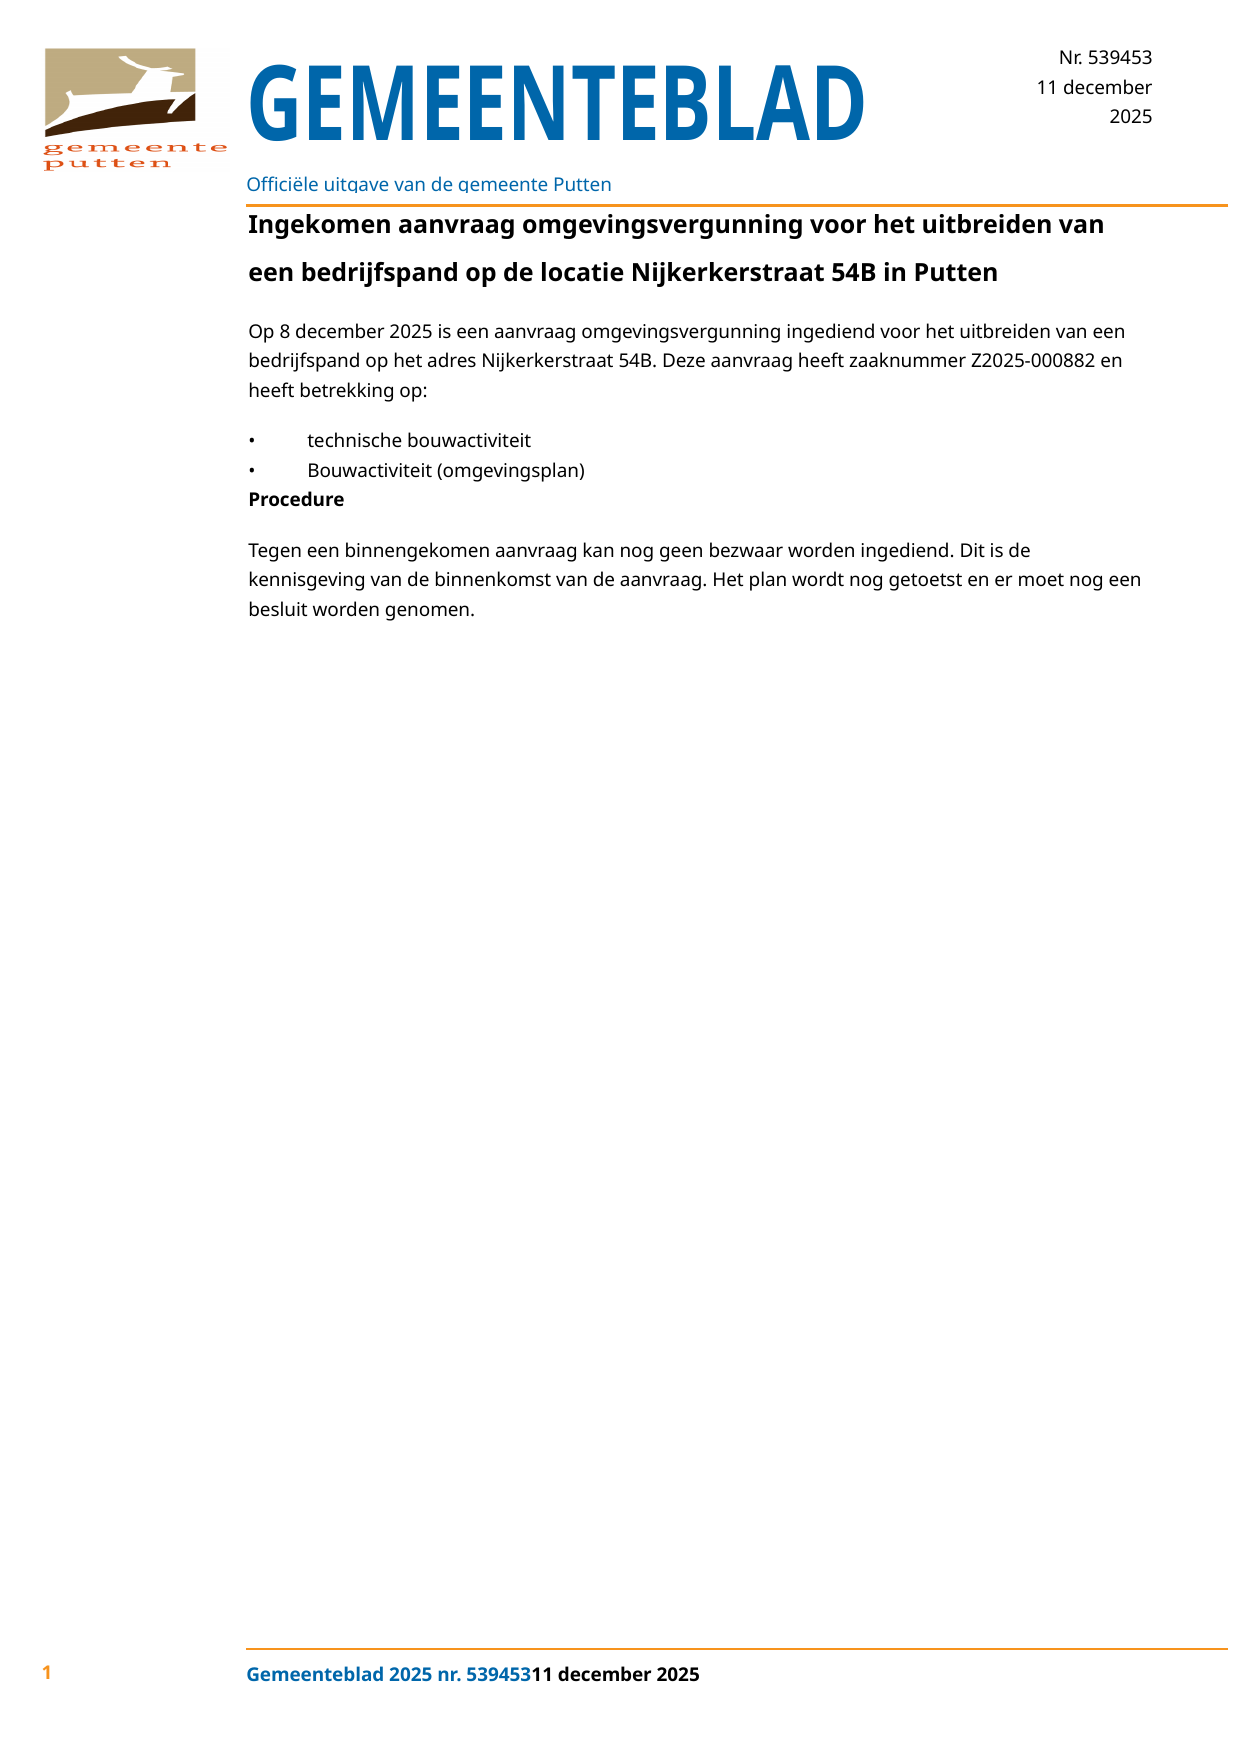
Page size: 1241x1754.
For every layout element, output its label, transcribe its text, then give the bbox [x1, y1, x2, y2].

list Bouwactiviteit (omgevingsplan) [248, 457, 1152, 483]
list technische bouwactiviteit [248, 427, 1152, 453]
text Procedure [248, 487, 1152, 512]
picture [41, 47, 231, 172]
text Tegen een binnengekomen aanvraag kan nog geen bezwaar worden ingediend. Dit is de kennisgeving van de binnenkomst van de aanvraag. Het plan wordt nog getoetst en er moet nog een besluit worden genomen. [248, 537, 1152, 622]
text Op 8 december 2025 is een aanvraag omgevingsvergunning ingediend voor het uitbreiden van een bedrijfspand op het adres Nijkerkerstraat 54B. Deze aanvraag heeft zaaknummer Z2025-000882 en heeft betrekking op: [248, 318, 1152, 403]
text Ingekomen aanvraag omgevingsvergunning voor het uitbreiden van een bedrijfspand op de locatie Nijkerkerstraat 54B in Putten [248, 207, 1152, 288]
